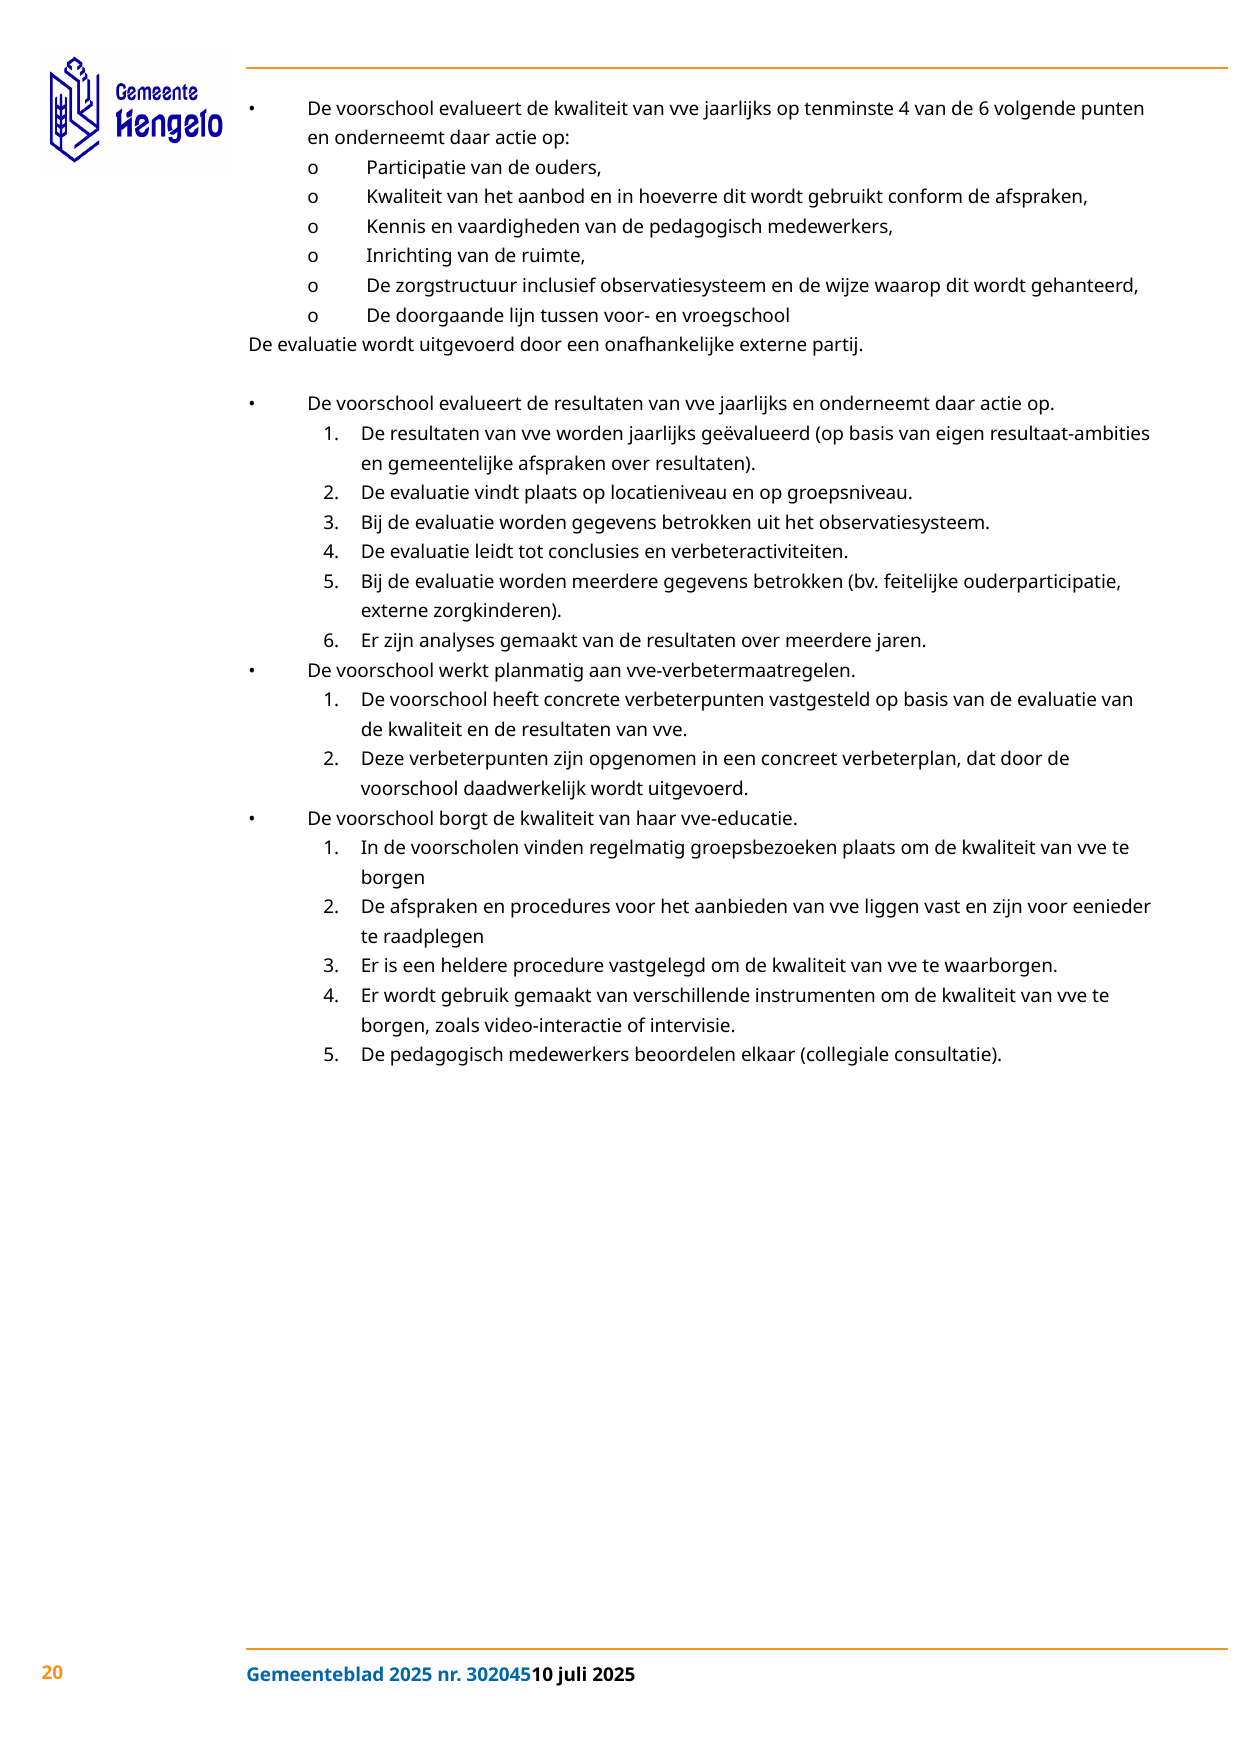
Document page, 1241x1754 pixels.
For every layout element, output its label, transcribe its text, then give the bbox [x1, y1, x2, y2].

table_cell De voorschool evalueert de kwaliteit van vve jaarlijks op tenminste 4 van de 6 volgende punten en onderneemt daar actie op: Participatie van de ouders, Kwaliteit van het aanbod en in hoeverre dit wordt gebruikt conform de afspraken, Kennis en vaardigheden van de pedagogisch medewerkers, Inrichting van de ruimte, De zorgstructuur inclusief observatiesysteem en de wijze waarop dit wordt gehanteerd, De doorgaande lijn tussen voor- en vroegschool De evaluatie wordt uitgevoerd door een onafhankelijke externe partij. De voorschool evalueert de resultaten van vve jaarlijks en onderneemt daar actie op. De resultaten van vve worden jaarlijks geëvalueerd (op basis van eigen resultaat-ambities en gemeentelijke afspraken over resultaten). De evaluatie vindt plaats op locatieniveau en op groepsniveau. Bij de evaluatie worden gegevens betrokken uit het observatiesysteem. De evaluatie leidt tot conclusies en verbeteractiviteiten. Bij de evaluatie worden meerdere gegevens betrokken (bv. feitelijke ouderparticipatie, externe zorgkinderen). Er zijn analyses gemaakt van de resultaten over meerdere jaren. De voorschool werkt planmatig aan vve-verbetermaatregelen. De voorschool heeft concrete verbeterpunten vastgesteld op basis van de evaluatie van de kwaliteit en de resultaten van vve. Deze verbeterpunten zijn opgenomen in een concreet verbeterplan, dat door de voorschool daadwerkelijk wordt uitgevoerd. De voorschool borgt de kwaliteit van haar vve-educatie. In de voorscholen vinden regelmatig groepsbezoeken plaats om de kwaliteit van vve te borgen De afspraken en procedures voor het aanbieden van vve liggen vast en zijn voor eenieder te raadplegen Er is een heldere procedure vastgelegd om de kwaliteit van vve te waarborgen. Er wordt gebruik gemaakt van verschillende instrumenten om de kwaliteit van vve te borgen, zoals video-interactie of intervisie. De pedagogisch medewerkers beoordelen elkaar (collegiale consultatie). [248, 95, 1152, 1067]
picture [41, 47, 231, 172]
